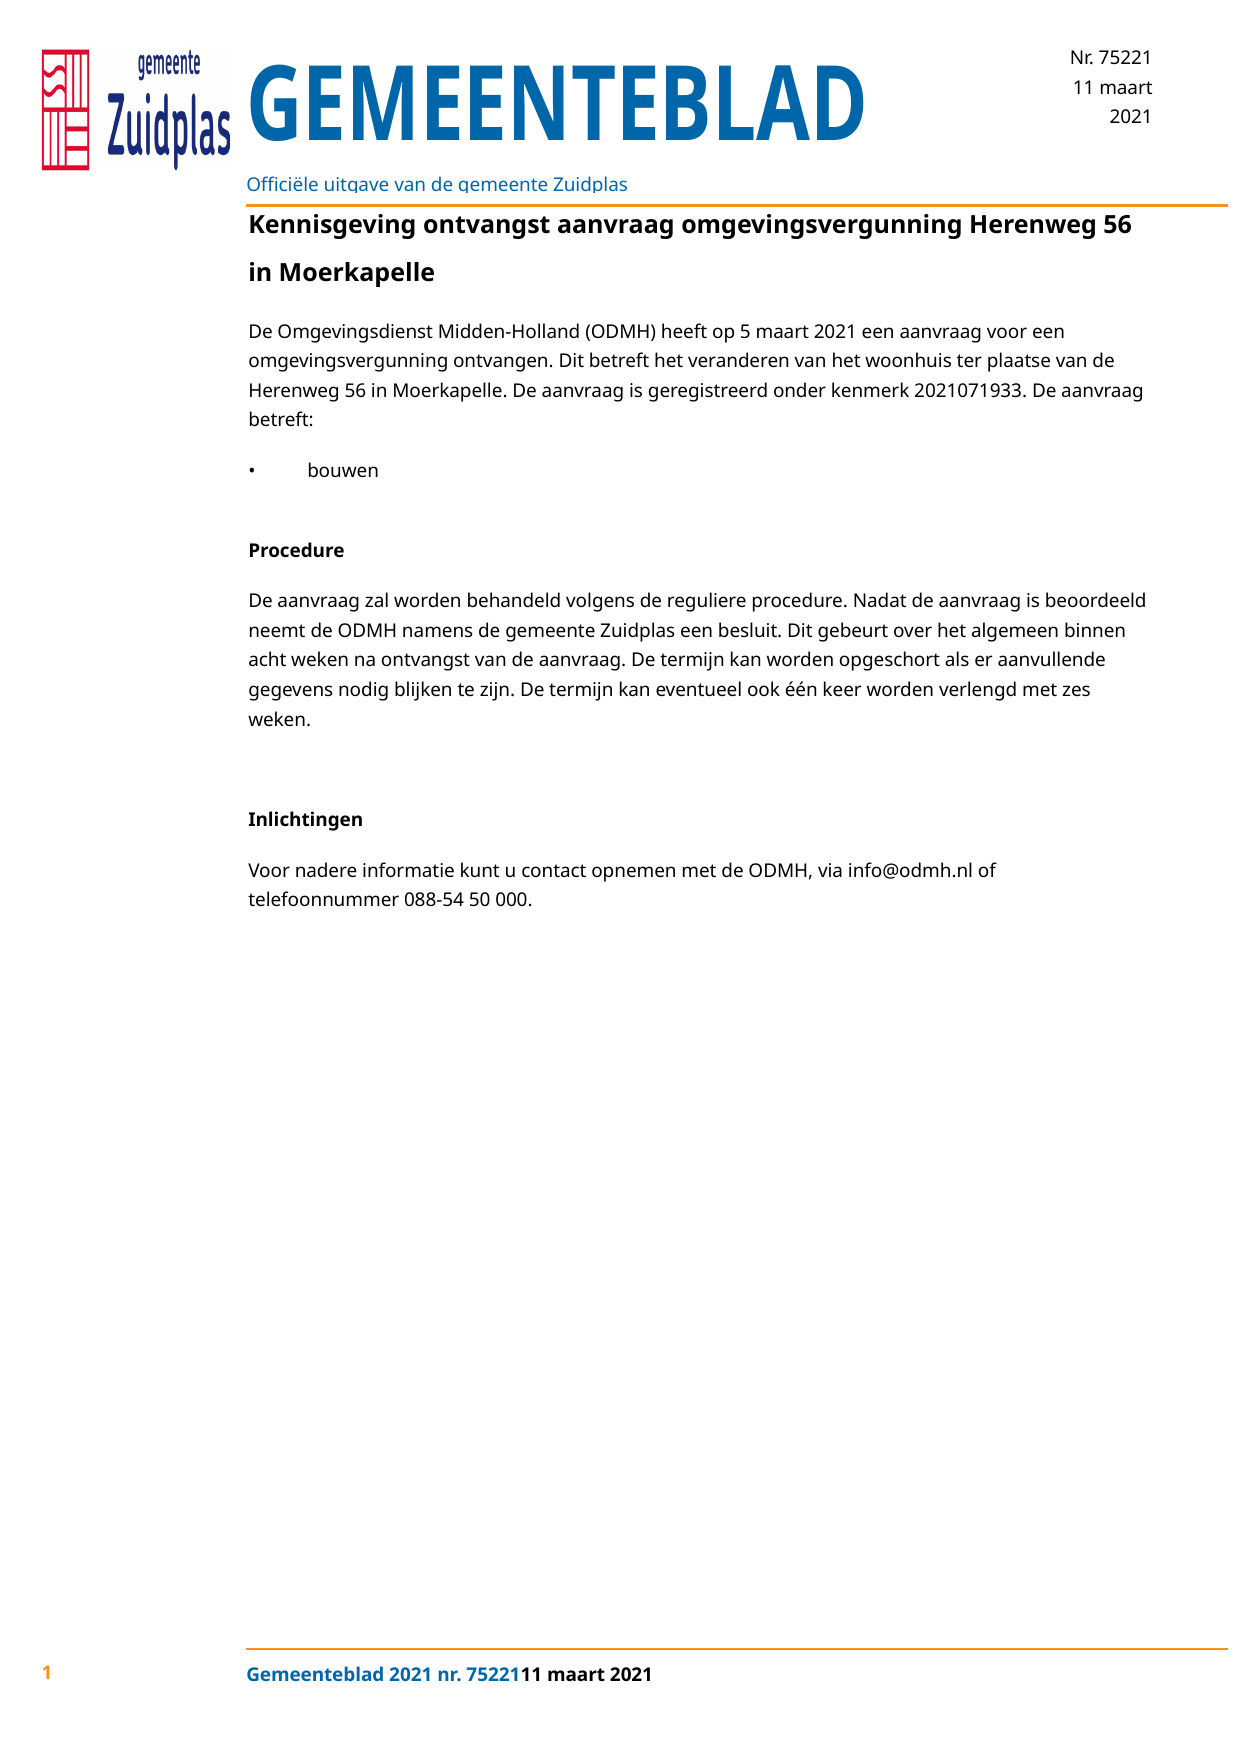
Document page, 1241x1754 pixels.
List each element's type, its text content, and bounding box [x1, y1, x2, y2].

text Inlichtingen [248, 807, 1152, 832]
text De Omgevingsdienst Midden-Holland (ODMH) heeft op 5 maart 2021 een aanvraag voor een omgevingsvergunning ontvangen. Dit betreft het veranderen van het woonhuis ter plaatse van de Herenweg 56 in Moerkapelle. De aanvraag is geregistreerd onder kenmerk 2021071933. De aanvraag betreft: [248, 318, 1152, 432]
text Procedure [248, 537, 1152, 563]
picture [41, 47, 231, 172]
text De aanvraag zal worden behandeld volgens de reguliere procedure. Nadat de aanvraag is beoordeeld neemt de ODMH namens de gemeente Zuidplas een besluit. Dit gebeurt over het algemeen binnen acht weken na ontvangst van de aanvraag. De termijn kan worden opgeschort als er aanvullende gegevens nodig blijken te zijn. De termijn kan eventueel ook één keer worden verlengd met zes weken. [248, 587, 1152, 732]
text Voor nadere informatie kunt u contact opnemen met de ODMH, via info@odmh.nl of telefoonnummer 088-54 50 000. [248, 857, 1152, 912]
list bouwen [248, 457, 1152, 483]
text Kennisgeving ontvangst aanvraag omgevingsvergunning Herenweg 56 in Moerkapelle [248, 207, 1152, 288]
